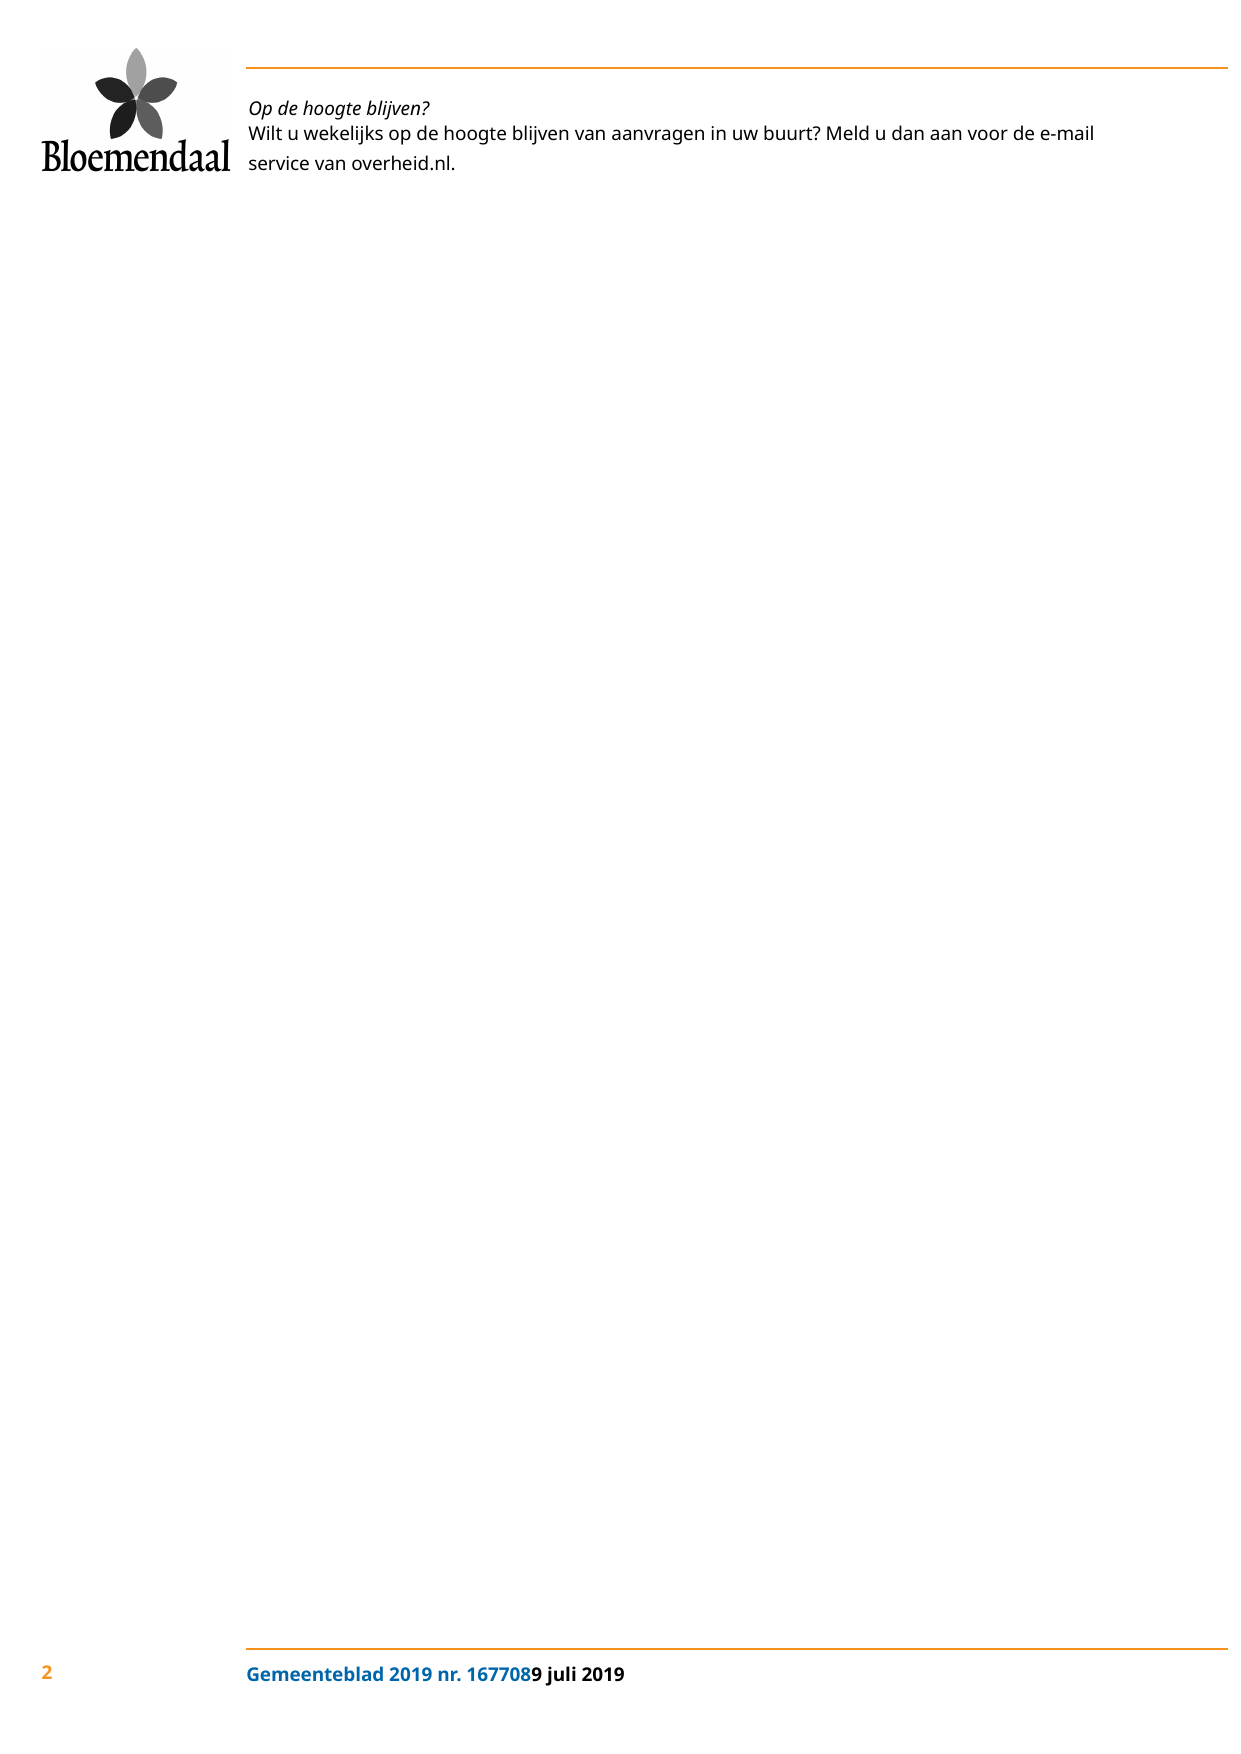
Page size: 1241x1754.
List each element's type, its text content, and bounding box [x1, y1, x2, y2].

text Wilt u wekelijks op de hoogte blijven van aanvragen in uw buurt? Meld u dan aan voor de e-mail service van overheid.nl. [248, 121, 1152, 176]
text Op de hoogte blijven? [248, 95, 1152, 121]
picture [41, 47, 231, 172]
